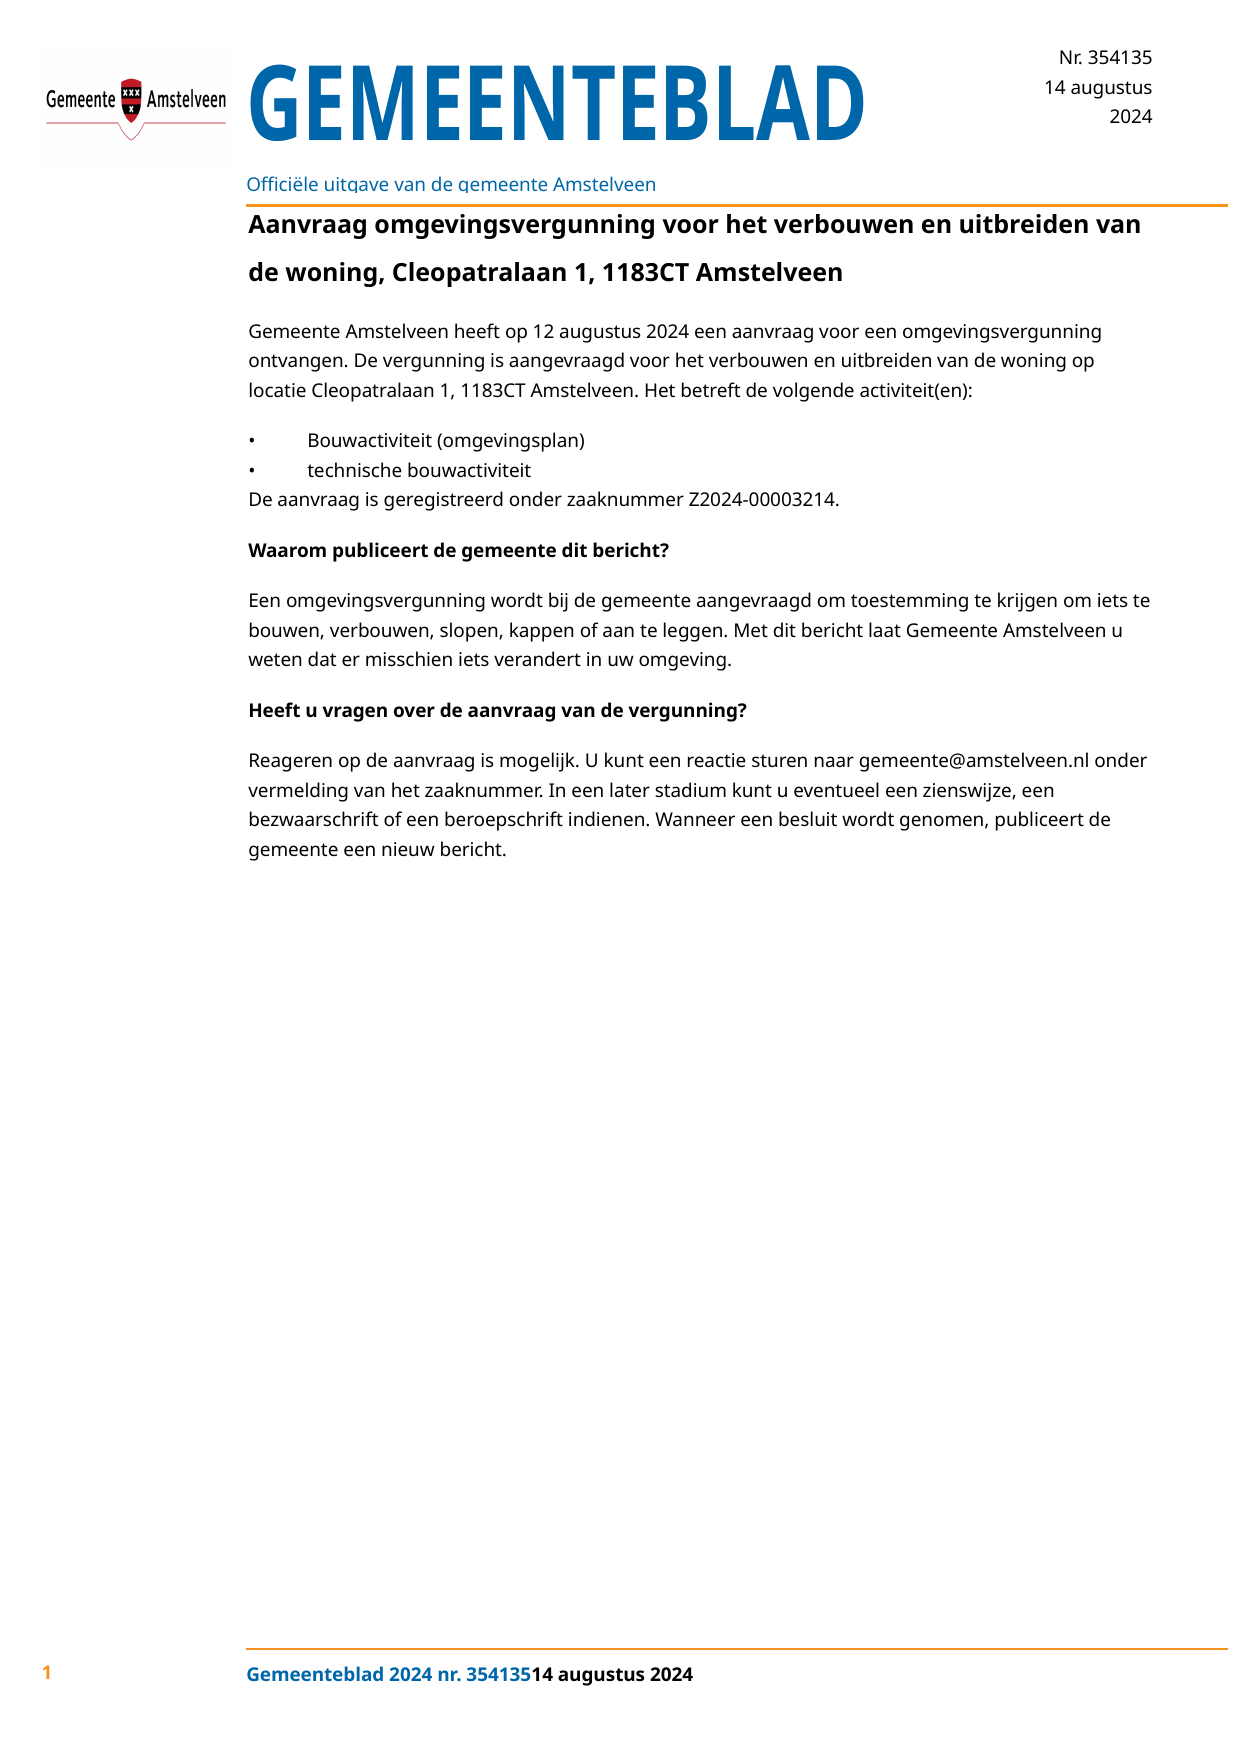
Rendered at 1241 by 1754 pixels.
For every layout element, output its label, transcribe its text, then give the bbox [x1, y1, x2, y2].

list technische bouwactiviteit [248, 457, 1152, 483]
text Gemeente Amstelveen heeft op 12 augustus 2024 een aanvraag voor een omgevingsvergunning ontvangen. De vergunning is aangevraagd voor het verbouwen en uitbreiden van de woning op locatie Cleopatralaan 1, 1183CT Amstelveen. Het betreft de volgende activiteit(en): [248, 318, 1152, 403]
list Bouwactiviteit (omgevingsplan) [248, 427, 1152, 453]
text Aanvraag omgevingsvergunning voor het verbouwen en uitbreiden van de woning, Cleopatralaan 1, 1183CT Amstelveen [248, 207, 1152, 288]
text Een omgevingsvergunning wordt bij de gemeente aangevraagd om toestemming te krijgen om iets te bouwen, verbouwen, slopen, kappen of aan te leggen. Met dit bericht laat Gemeente Amstelveen u weten dat er misschien iets verandert in uw omgeving. [248, 587, 1152, 672]
text Waarom publiceert de gemeente dit bericht? [248, 537, 1152, 563]
text Heeft u vragen over de aanvraag van de vergunning? [248, 697, 1152, 723]
text Reageren op de aanvraag is mogelijk. U kunt een reactie sturen naar gemeente@amstelveen.nl onder vermelding van het zaaknummer. In een later stadium kunt u eventueel een zienswijze, een bezwaarschrift of een beroepschrift indienen. Wanneer een besluit wordt genomen, publiceert de gemeente een nieuw bericht. [248, 747, 1152, 862]
text De aanvraag is geregistreerd onder zaaknummer Z2024-00003214. [248, 487, 1152, 512]
picture [41, 47, 231, 172]
